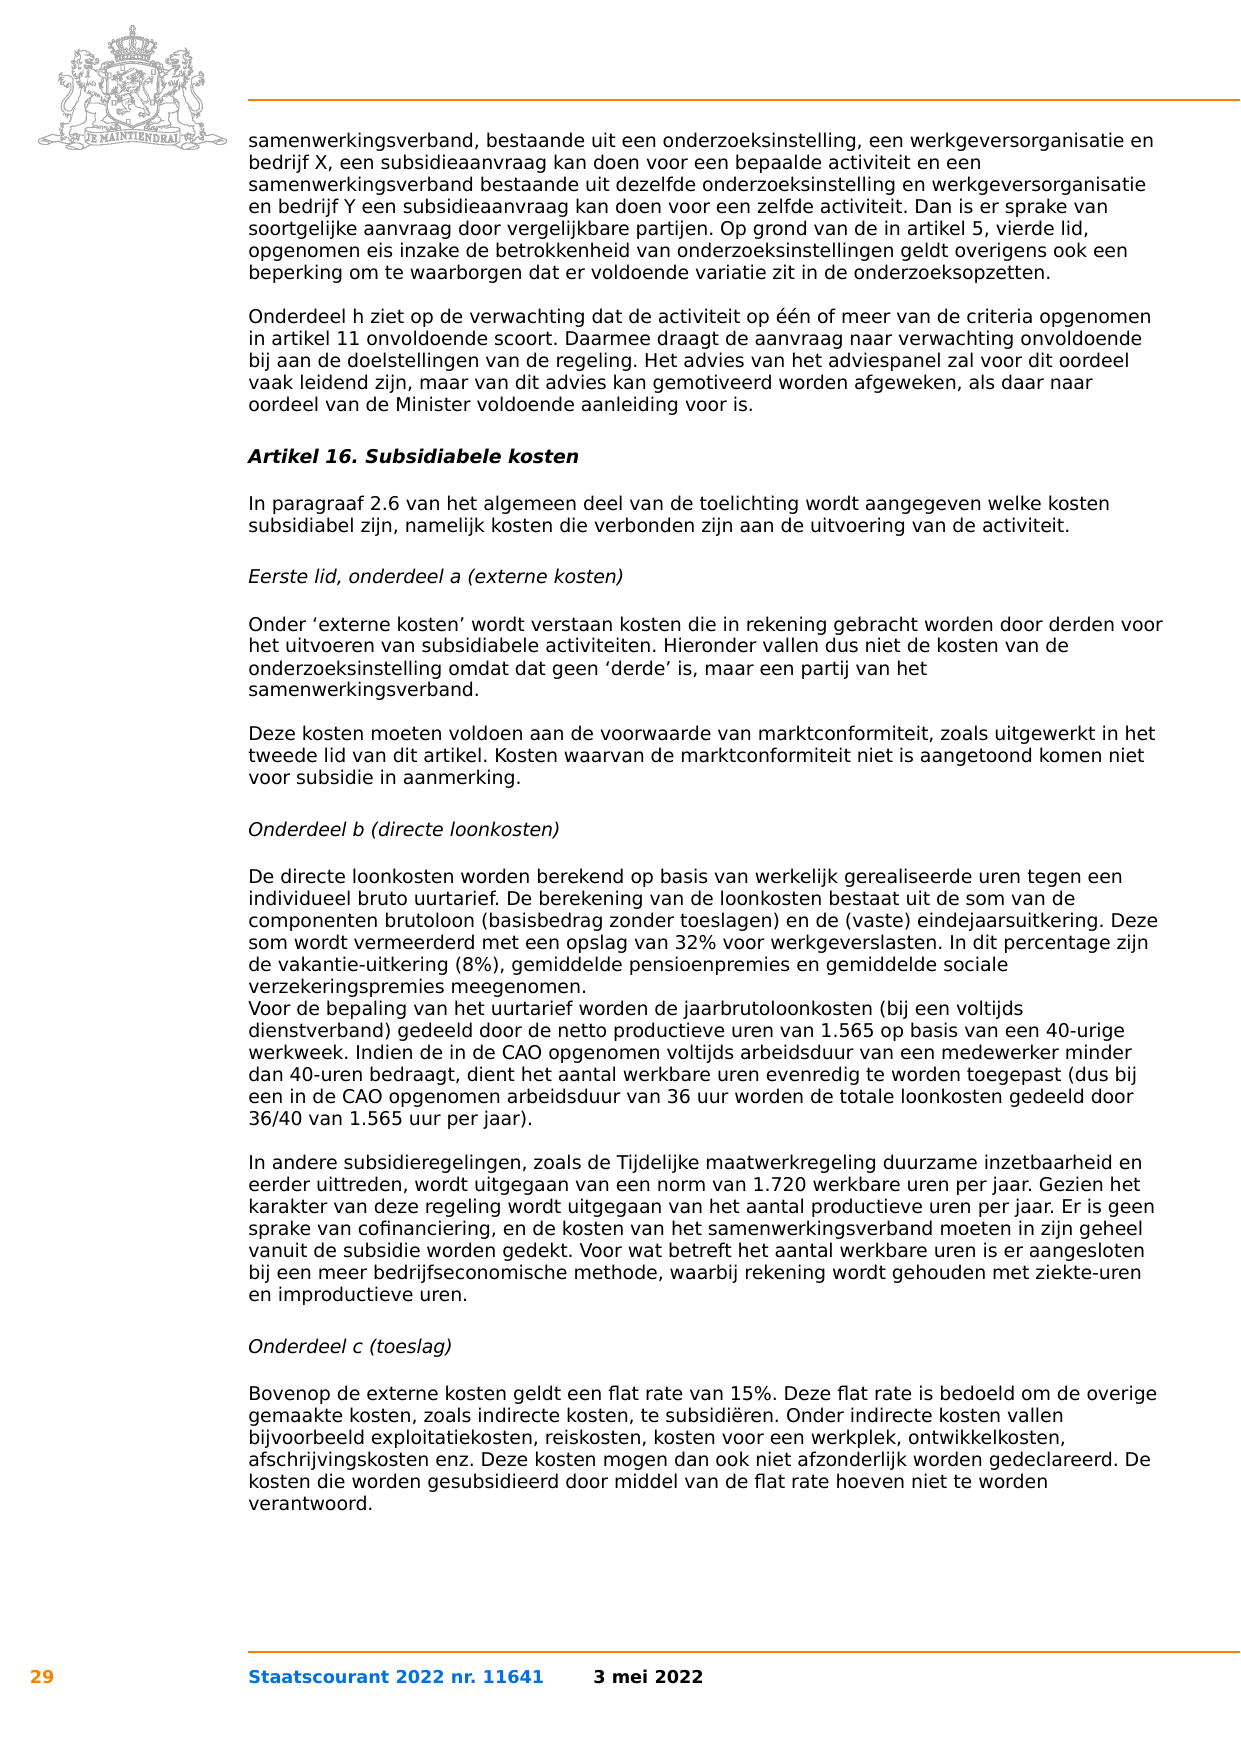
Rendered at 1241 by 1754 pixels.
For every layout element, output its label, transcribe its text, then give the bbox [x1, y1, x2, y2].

picture [38, 25, 227, 150]
text In paragraaf 2.6 van het algemeen deel van de toelichting wordt aangegeven welke kosten subsidiabel zijn, namelijk kosten die verbonden zijn aan de uitvoering van de activiteit. [248, 492, 1163, 536]
text De directe loonkosten worden berekend op basis van werkelijk gerealiseerde uren tegen een individueel bruto uurtarief. De berekening van de loonkosten bestaat uit de som van de componenten brutoloon (basisbedrag zonder toeslagen) en de (vaste) eindejaarsuitkering. Deze som wordt vermeerderd met een opslag van 32% voor werkgeverslasten. In dit percentage zijn de vakantie-uitkering (8%), gemiddelde pensioenpremies en gemiddelde sociale verzekeringspremies meegenomen. [248, 866, 1163, 998]
text samenwerkingsverband, bestaande uit een onderzoeksinstelling, een werkgeversorganisatie en bedrijf X, een subsidieaanvraag kan doen voor een bepaalde activiteit en een samenwerkingsverband bestaande uit dezelfde onderzoeksinstelling en werkgeversorganisatie en bedrijf Y een subsidieaanvraag kan doen voor een zelfde activiteit. Dan is er sprake van soortgelijke aanvraag door vergelijkbare partijen. Op grond van de in artikel 5, vierde lid, opgenomen eis inzake de betrokkenheid van onderzoeksinstellingen geldt overigens ook een beperking om te waarborgen dat er voldoende variatie zit in de onderzoeksopzetten. [248, 130, 1163, 284]
subtitle Artikel 16. Subsidiabele kosten [248, 446, 1163, 467]
subtitle Onderdeel b (directe loonkosten) [248, 819, 1163, 841]
text Onder ‘externe kosten’ wordt verstaan kosten die in rekening gebracht worden door derden voor het uitvoeren van subsidiabele activiteiten. Hieronder vallen dus niet de kosten van de onderzoeksinstelling omdat dat geen ‘derde’ is, maar een partij van het samenwerkingsverband. [248, 613, 1163, 701]
subtitle Onderdeel c (toeslag) [248, 1336, 1163, 1358]
text Onderdeel h ziet op de verwachting dat de activiteit op één of meer van de criteria opgenomen in artikel 11 onvoldoende scoort. Daarmee draagt de aanvraag naar verwachting onvoldoende bij aan de doelstellingen van de regeling. Het advies van het adviespanel zal voor dit oordeel vaak leidend zijn, maar van dit advies kan gemotiveerd worden afgeweken, als daar naar oordeel van de Minister voldoende aanleiding voor is. [248, 306, 1163, 416]
text Deze kosten moeten voldoen aan de voorwaarde van marktconformiteit, zoals uitgewerkt in het tweede lid van dit artikel. Kosten waarvan de marktconformiteit niet is aangetoond komen niet voor subsidie in aanmerking. [248, 723, 1163, 789]
subtitle Eerste lid, onderdeel a (externe kosten) [248, 566, 1163, 588]
text In andere subsidieregelingen, zoals de Tijdelijke maatwerkregeling duurzame inzetbaarheid en eerder uittreden, wordt uitgegaan van een norm van 1.720 werkbare uren per jaar. Gezien het karakter van deze regeling wordt uitgegaan van het aantal productieve uren per jaar. Er is geen sprake van cofinanciering, en de kosten van het samenwerkingsverband moeten in zijn geheel vanuit de subsidie worden gedekt. Voor wat betreft het aantal werkbare uren is er aangesloten bij een meer bedrijfseconomische methode, waarbij rekening wordt gehouden met ziekte-uren en improductieve uren. [248, 1152, 1163, 1306]
text Voor de bepaling van het uurtarief worden de jaarbrutoloonkosten (bij een voltijds dienstverband) gedeeld door de netto productieve uren van 1.565 op basis van een 40-urige werkweek. Indien de in de CAO opgenomen voltijds arbeidsduur van een medewerker minder dan 40-uren bedraagt, dient het aantal werkbare uren evenredig te worden toegepast (dus bij een in de CAO opgenomen arbeidsduur van 36 uur worden de totale loonkosten gedeeld door 36/40 van 1.565 uur per jaar). [248, 998, 1163, 1130]
text Bovenop de externe kosten geldt een flat rate van 15%. Deze flat rate is bedoeld om de overige gemaakte kosten, zoals indirecte kosten, te subsidiëren. Onder indirecte kosten vallen bijvoorbeeld exploitatiekosten, reiskosten, kosten voor een werkplek, ontwikkelkosten, afschrijvingskosten enz. Deze kosten mogen dan ook niet afzonderlijk worden gedeclareerd. De kosten die worden gesubsidieerd door middel van de flat rate hoeven niet te worden verantwoord. [248, 1383, 1163, 1514]
